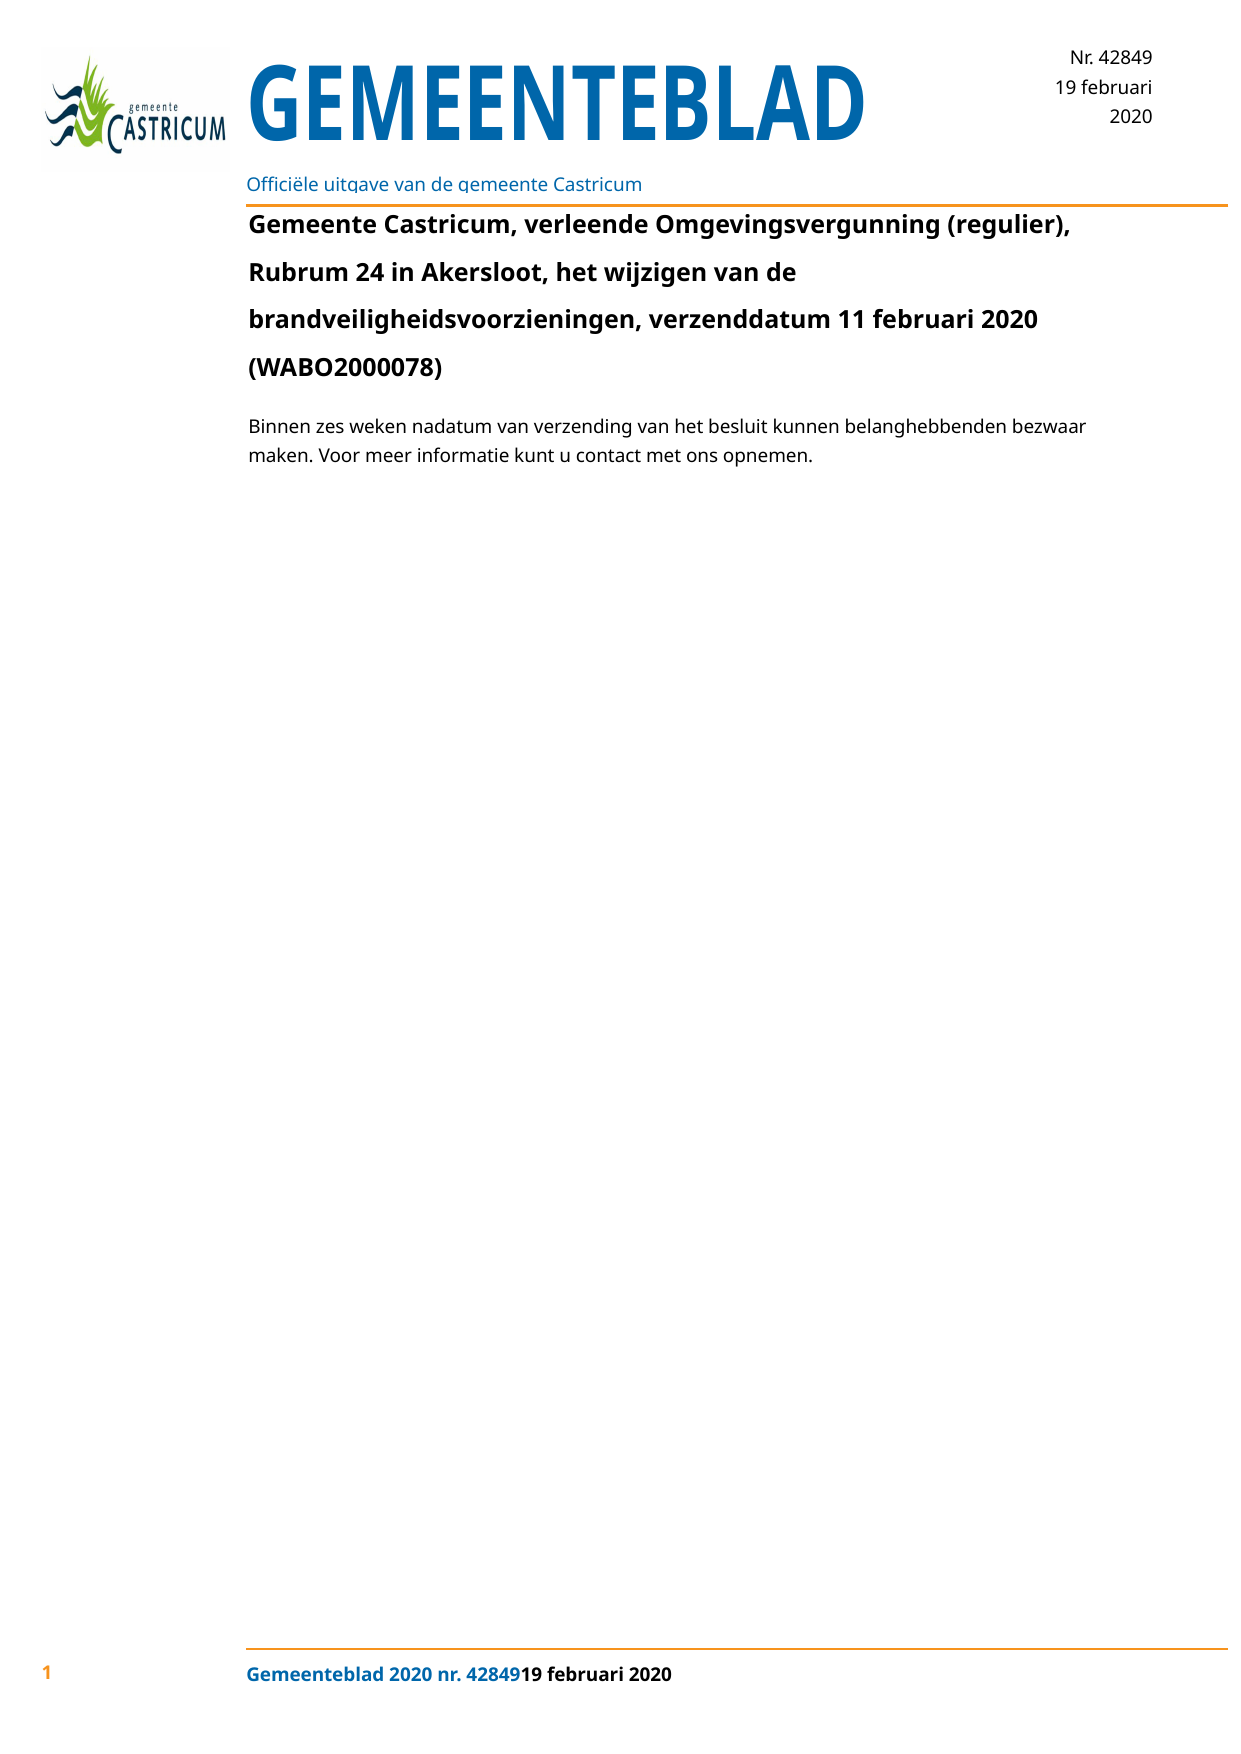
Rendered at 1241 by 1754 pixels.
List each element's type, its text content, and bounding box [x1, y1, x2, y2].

text Gemeente Castricum, verleende Omgevingsvergunning (regulier), Rubrum 24 in Akersloot, het wijzigen van de brandveiligheidsvoorzieningen, verzenddatum 11 februari 2020 (WABO2000078) [248, 207, 1152, 384]
text Binnen zes weken nadatum van verzending van het besluit kunnen belanghebbenden bezwaar maken. Voor meer informatie kunt u contact met ons opnemen. [248, 413, 1152, 468]
picture [41, 47, 231, 172]
